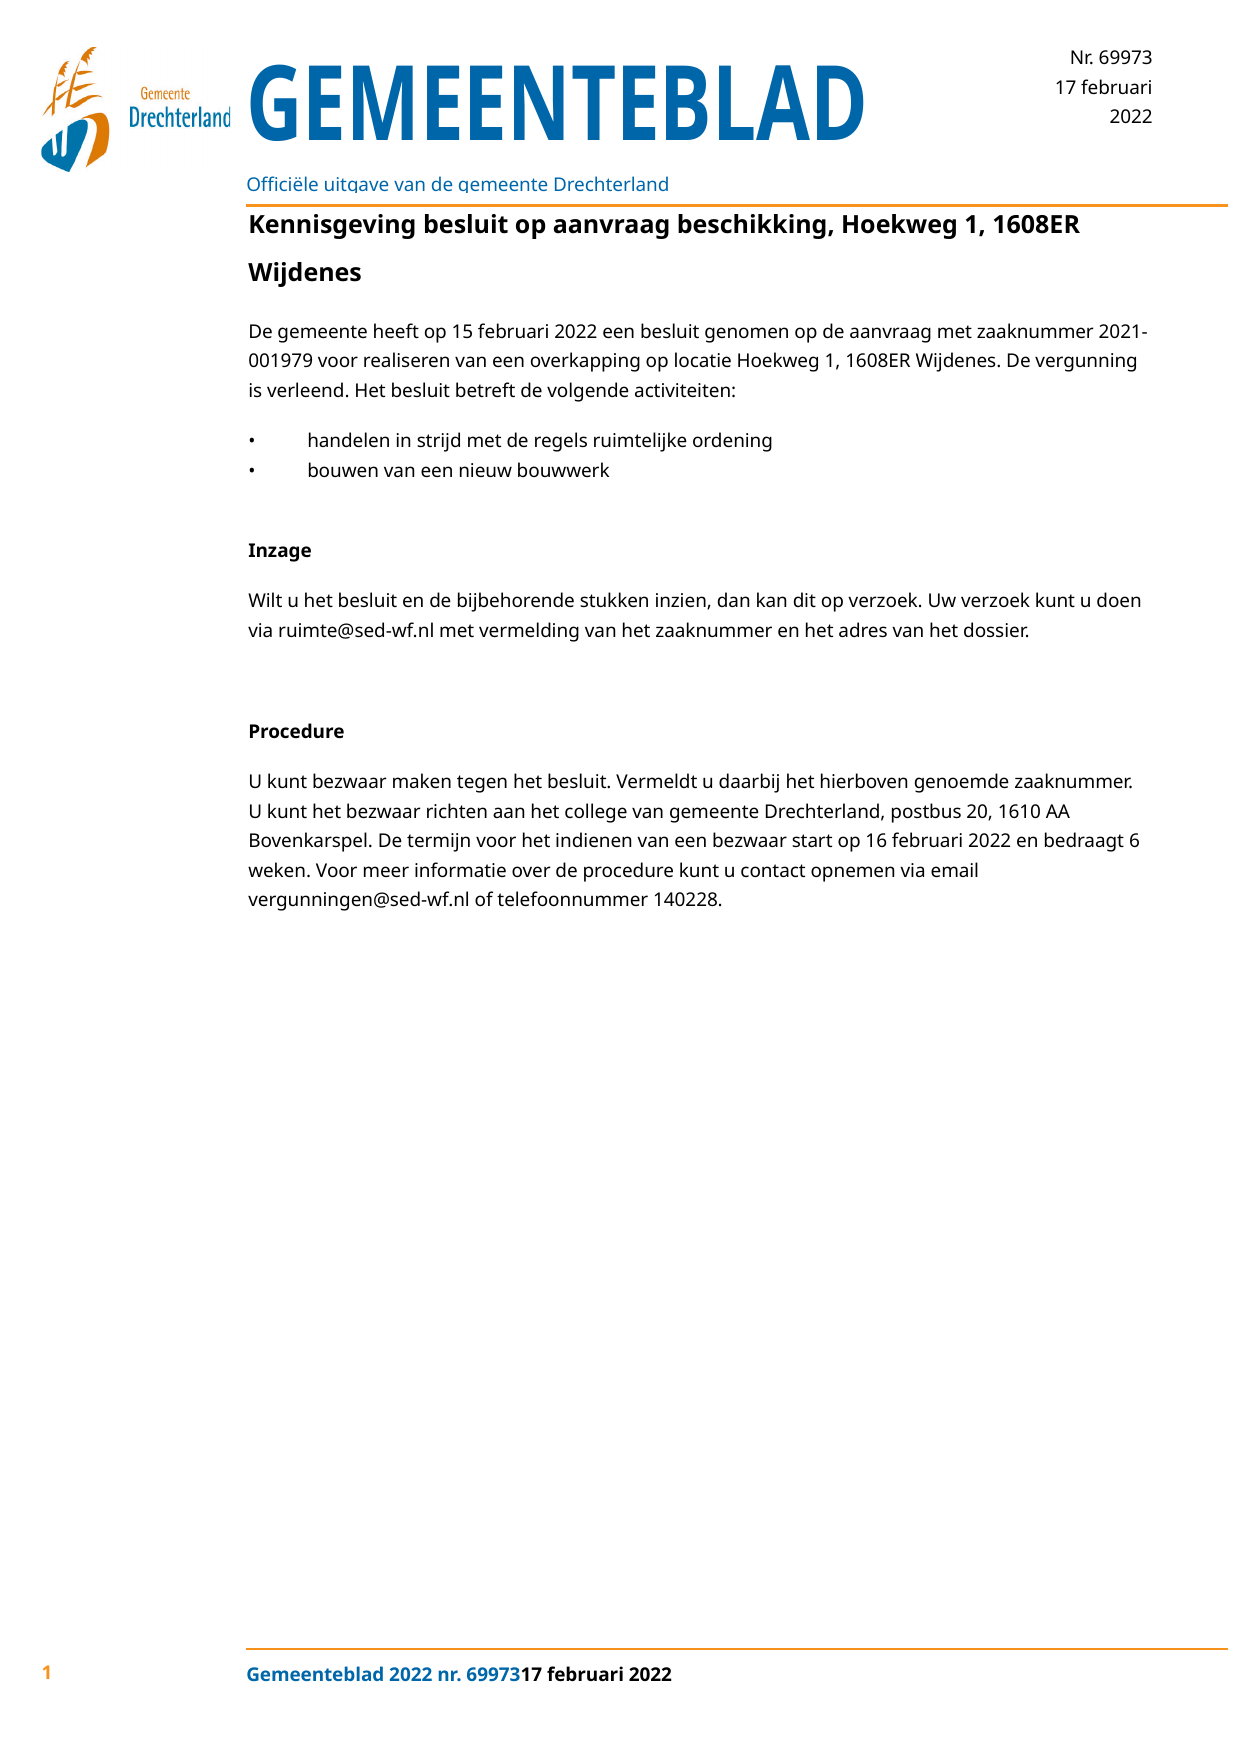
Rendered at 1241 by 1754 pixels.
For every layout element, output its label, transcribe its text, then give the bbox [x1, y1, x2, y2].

list bouwen van een nieuw bouwwerk [248, 457, 1152, 483]
text Procedure [248, 718, 1152, 744]
picture [41, 47, 231, 172]
text Wilt u het besluit en de bijbehorende stukken inzien, dan kan dit op verzoek. Uw verzoek kunt u doen via ruimte@sed-wf.nl met vermelding van het zaaknummer en het adres van het dossier. [248, 587, 1152, 643]
picture [41, 158, 64, 172]
text Inzage [248, 537, 1152, 563]
text U kunt bezwaar maken tegen het besluit. Vermeldt u daarbij het hierboven genoemde zaaknummer. U kunt het bezwaar richten aan het college van gemeente Drechterland, postbus 20, 1610 AA Bovenkarspel. De termijn voor het indienen van een bezwaar start op 16 februari 2022 en bedraagt 6 weken. Voor meer informatie over de procedure kunt u contact opnemen via email vergunningen@sed-wf.nl of telefoonnummer 140228. [248, 768, 1152, 912]
picture [226, 115, 231, 124]
text De gemeente heeft op 15 februari 2022 een besluit genomen op de aanvraag met zaaknummer 2021-001979 voor realiseren van een overkapping op locatie Hoekweg 1, 1608ER Wijdenes. De vergunning is verleend. Het besluit betreft de volgende activiteiten: [248, 318, 1152, 403]
text Kennisgeving besluit op aanvraag beschikking, Hoekweg 1, 1608ER Wijdenes [248, 207, 1152, 288]
list handelen in strijd met de regels ruimtelijke ordening [248, 427, 1152, 453]
